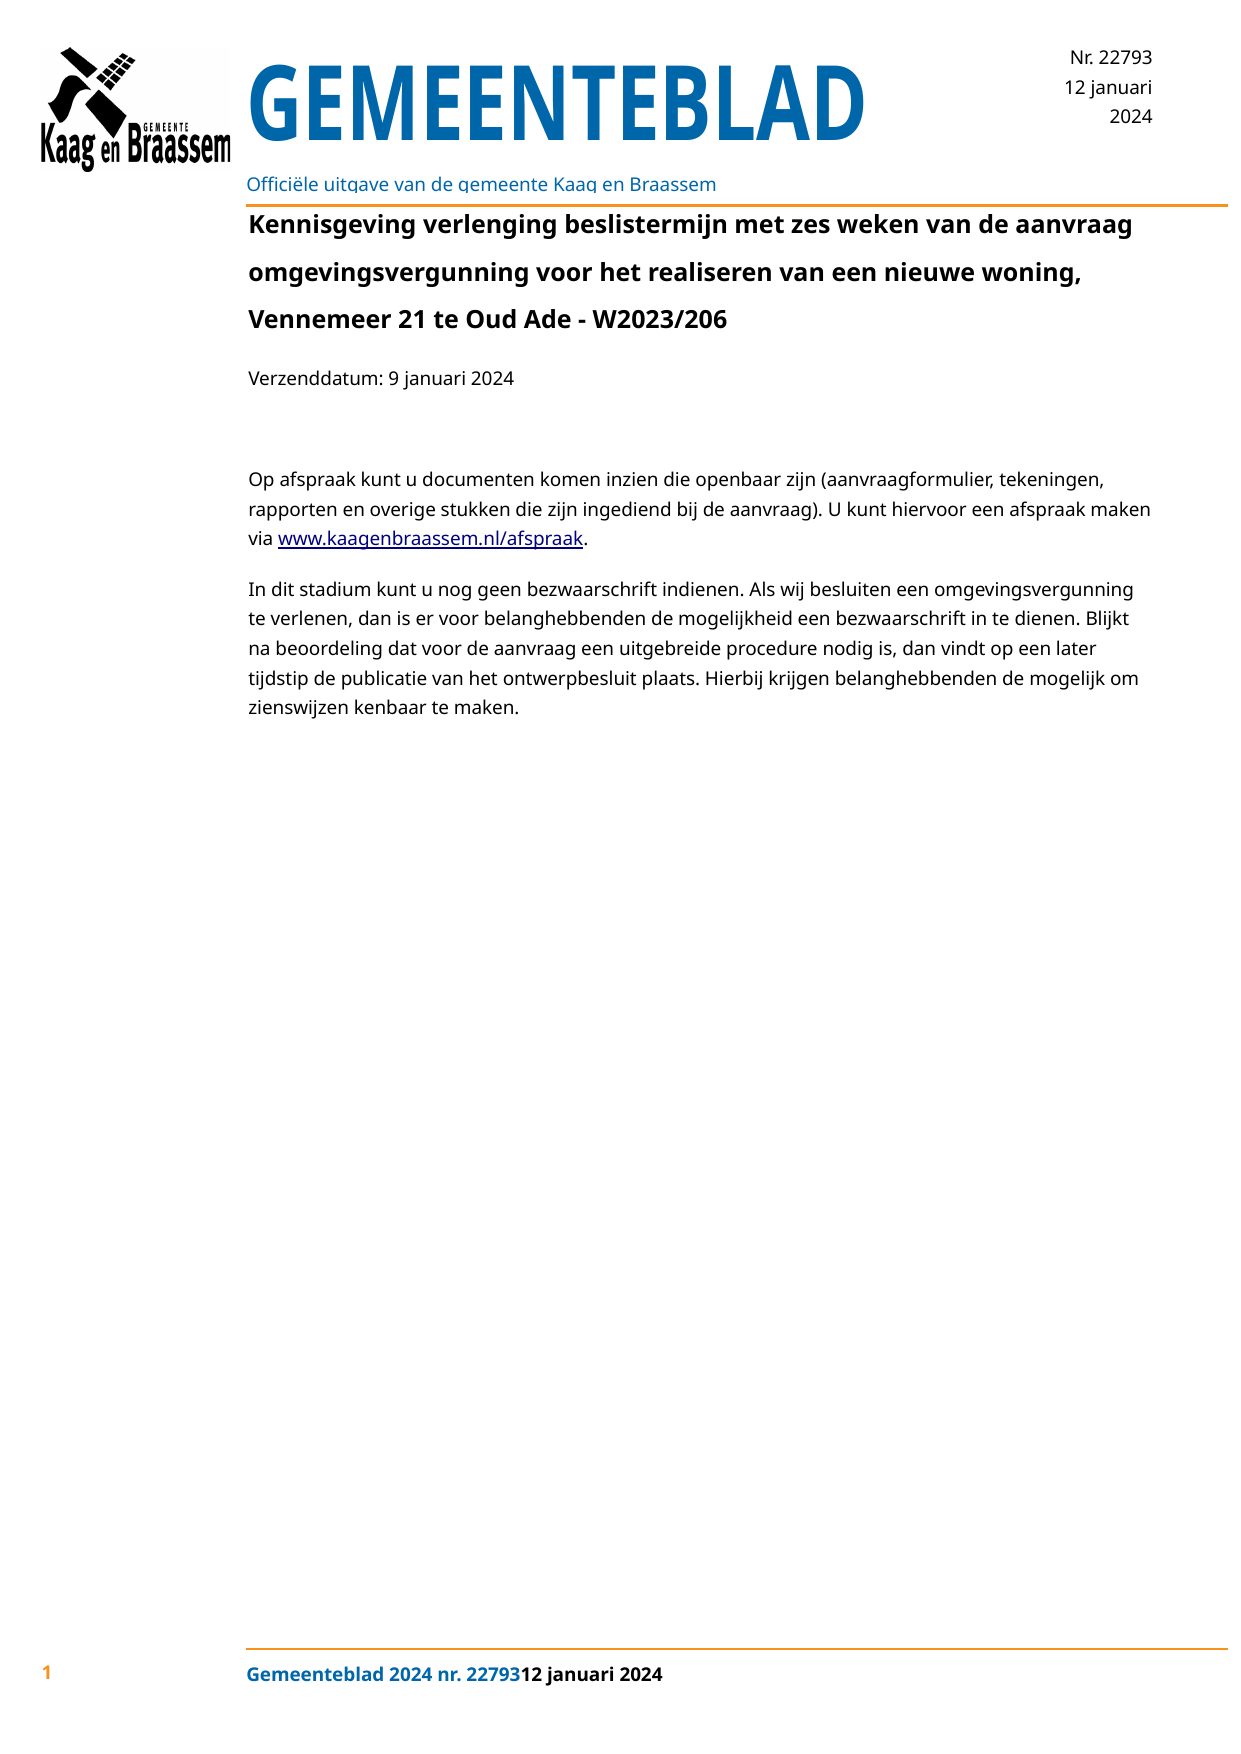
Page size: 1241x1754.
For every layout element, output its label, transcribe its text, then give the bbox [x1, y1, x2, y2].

text Kennisgeving verlenging beslistermijn met zes weken van de aanvraag omgevingsvergunning voor het realiseren van een nieuwe woning, Vennemeer 21 te Oud Ade - W2023/206 [248, 207, 1152, 336]
text Op afspraak kunt u documenten komen inzien die openbaar zijn (aanvraagformulier, tekeningen, rapporten en overige stukken die zijn ingediend bij de aanvraag). U kunt hiervoor een afspraak maken via www.kaagenbraassem.nl/afspraak. [248, 466, 1152, 551]
picture [41, 47, 231, 172]
text Verzenddatum: 9 januari 2024 [248, 366, 1152, 391]
text In dit stadium kunt u nog geen bezwaarschrift indienen. Als wij besluiten een omgevingsvergunning te verlenen, dan is er voor belanghebbenden de mogelijkheid een bezwaarschrift in te dienen. Blijkt na beoordeling dat voor de aanvraag een uitgebreide procedure nodig is, dan vindt op een later tijdstip de publicatie van het ontwerpbesluit plaats. Hierbij krijgen belanghebbenden de mogelijk om zienswijzen kenbaar te maken. [248, 576, 1152, 720]
